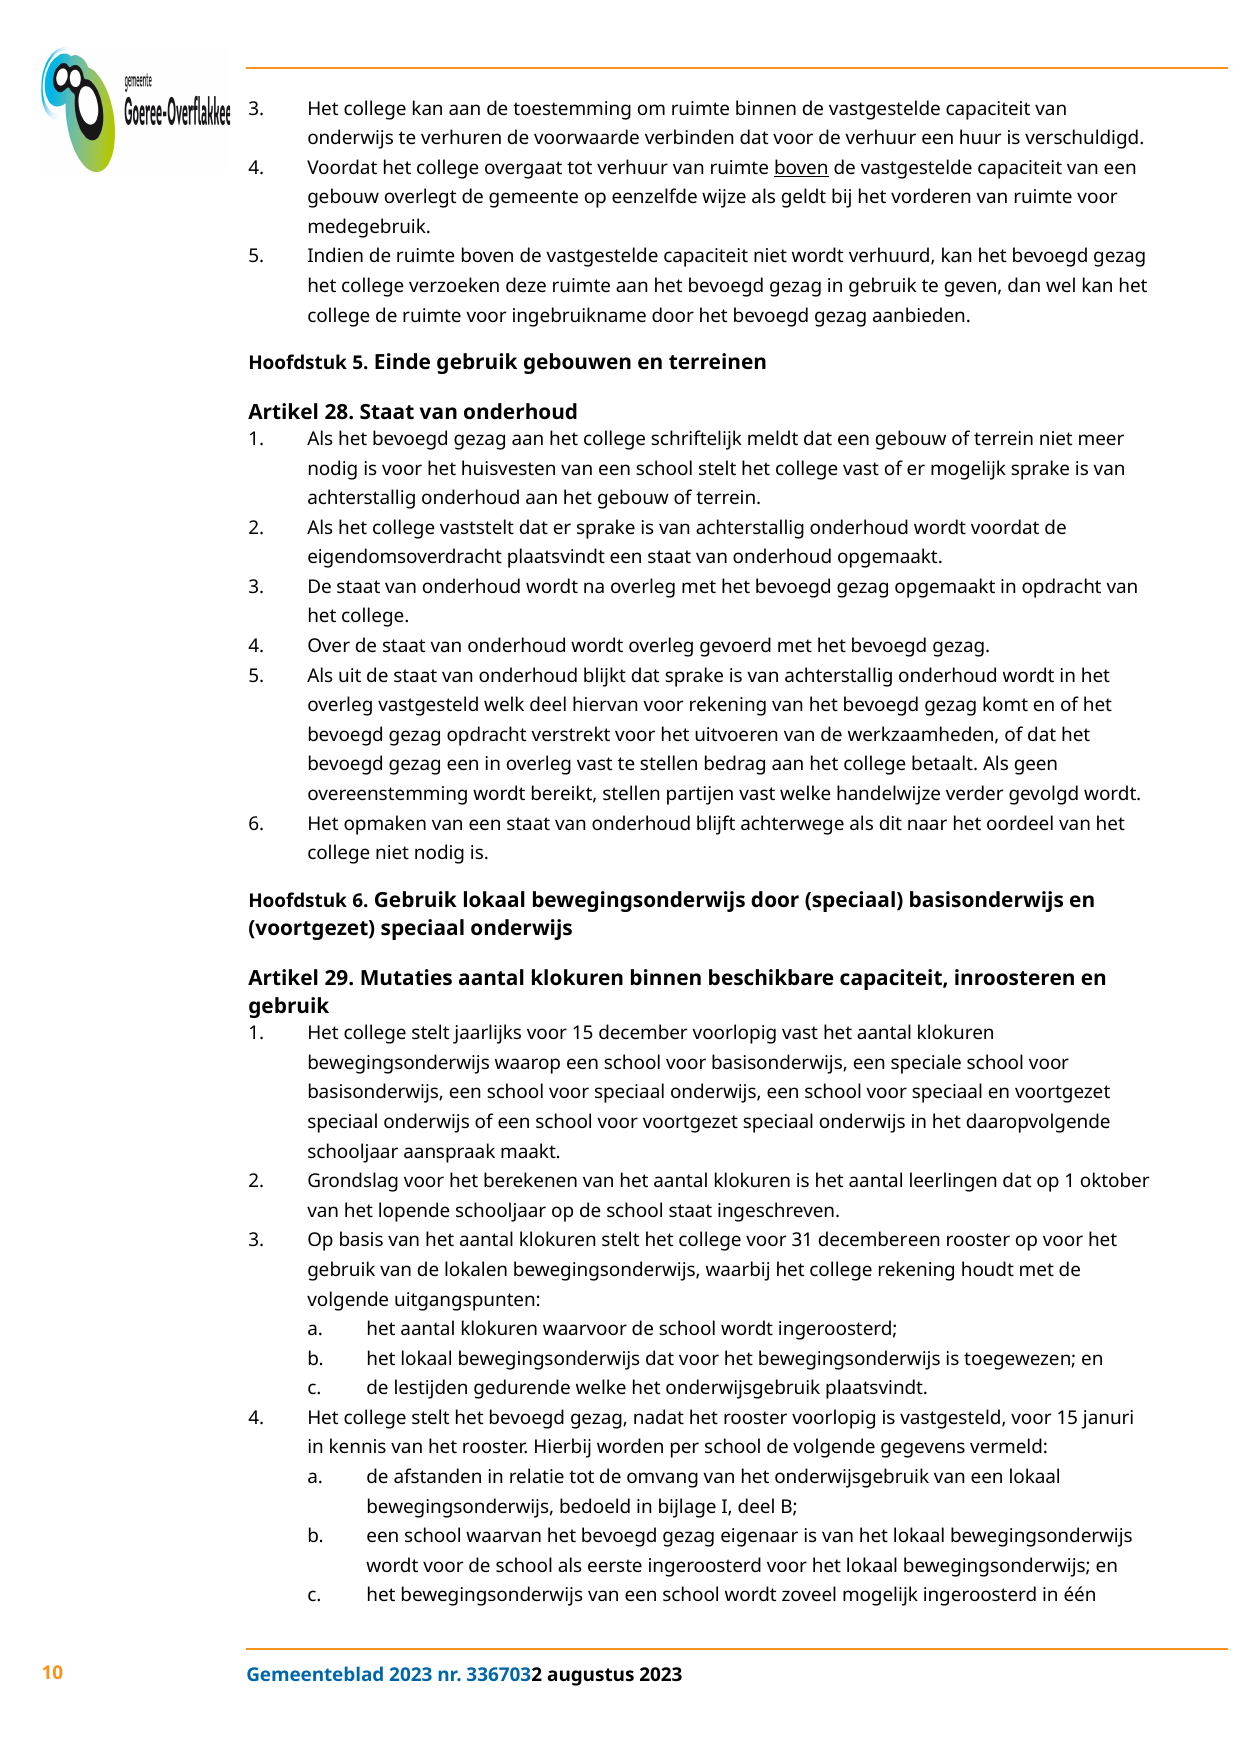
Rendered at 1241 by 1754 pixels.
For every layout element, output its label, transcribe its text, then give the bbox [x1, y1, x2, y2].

list een school waarvan het bevoegd gezag eigenaar is van het lokaal bewegingsonderwijs wordt voor de school als eerste ingeroosterd voor het lokaal bewegingsonderwijs; en [307, 1522, 1152, 1578]
list Het college stelt het bevoegd gezag, nadat het rooster voorlopig is vastgesteld, voor 15 januri in kennis van het rooster. Hierbij worden per school de volgende gegevens vermeld: [248, 1404, 1152, 1459]
list Als het college vaststelt dat er sprake is van achterstallig onderhoud wordt voordat de eigendomsoverdracht plaatsvindt een staat van onderhoud opgemaakt. [248, 514, 1152, 569]
list het aantal klokuren waarvoor de school wordt ingeroosterd; [307, 1315, 1152, 1341]
list de afstanden in relatie tot de omvang van het onderwijsgebruik van een lokaal bewegingsonderwijs, bedoeld in bijlage I, deel B; [307, 1463, 1152, 1519]
list Over de staat van onderhoud wordt overleg gevoerd met het bevoegd gezag. [248, 632, 1152, 658]
list Het college kan aan de toestemming om ruimte binnen de vastgestelde capaciteit van onderwijs te verhuren de voorwaarde verbinden dat voor de verhuur een huur is verschuldigd. [248, 95, 1152, 150]
text Artikel 28. Staat van onderhoud [248, 397, 1152, 425]
list Het college stelt jaarlijks voor 15 december voorlopig vast het aantal klokuren bewegingsonderwijs waarop een school voor basisonderwijs, een speciale school voor basisonderwijs, een school voor speciaal onderwijs, een school voor speciaal en voortgezet speciaal onderwijs of een school voor voortgezet speciaal onderwijs in het daaropvolgende schooljaar aanspraak maakt. [248, 1019, 1152, 1164]
picture [41, 47, 231, 172]
list de lestijden gedurende welke het onderwijsgebruik plaatsvindt. [307, 1374, 1152, 1400]
list Indien de ruimte boven de vastgestelde capaciteit niet wordt verhuurd, kan het bevoegd gezag het college verzoeken deze ruimte aan het bevoegd gezag in gebruik te geven, dan wel kan het college de ruimte voor ingebruikname door het bevoegd gezag aanbieden. [248, 243, 1152, 328]
text Hoofdstuk 6. Gebruik lokaal bewegingsonderwijs door (speciaal) basisonderwijs en (voortgezet) speciaal onderwijs [248, 885, 1152, 942]
list Als uit de staat van onderhoud blijkt dat sprake is van achterstallig onderhoud wordt in het overleg vastgesteld welk deel hiervan voor rekening van het bevoegd gezag komt en of het bevoegd gezag opdracht verstrekt voor het uitvoeren van de werkzaamheden, of dat het bevoegd gezag een in overleg vast te stellen bedrag aan het college betaalt. Als geen overeenstemming wordt bereikt, stellen partijen vast welke handelwijze verder gevolgd wordt. [248, 662, 1152, 806]
list Voordat het college overgaat tot verhuur van ruimte boven de vastgestelde capaciteit van een gebouw overlegt de gemeente op eenzelfde wijze als geldt bij het vorderen van ruimte voor medegebruik. [248, 154, 1152, 239]
text Hoofdstuk 5. Einde gebruik gebouwen en terreinen [248, 347, 1152, 376]
list het lokaal bewegingsonderwijs dat voor het bewegingsonderwijs is toegewezen; en [307, 1345, 1152, 1371]
list Het opmaken van een staat van onderhoud blijft achterwege als dit naar het oordeel van het college niet nodig is. [248, 810, 1152, 865]
list Als het bevoegd gezag aan het college schriftelijk meldt dat een gebouw of terrein niet meer nodig is voor het huisvesten van een school stelt het college vast of er mogelijk sprake is van achterstallig onderhoud aan het gebouw of terrein. [248, 425, 1152, 510]
text Artikel 29. Mutaties aantal klokuren binnen beschikbare capaciteit, inroosteren en gebruik [248, 963, 1152, 1019]
list Op basis van het aantal klokuren stelt het college voor 31 decembereen rooster op voor het gebruik van de lokalen bewegingsonderwijs, waarbij het college rekening houdt met de volgende uitgangspunten: [248, 1227, 1152, 1312]
list het bewegingsonderwijs van een school wordt zoveel mogelijk ingeroosterd in één [307, 1582, 1152, 1607]
list De staat van onderhoud wordt na overleg met het bevoegd gezag opgemaakt in opdracht van het college. [248, 573, 1152, 628]
list Grondslag voor het berekenen van het aantal klokuren is het aantal leerlingen dat op 1 oktober van het lopende schooljaar op de school staat ingeschreven. [248, 1167, 1152, 1223]
